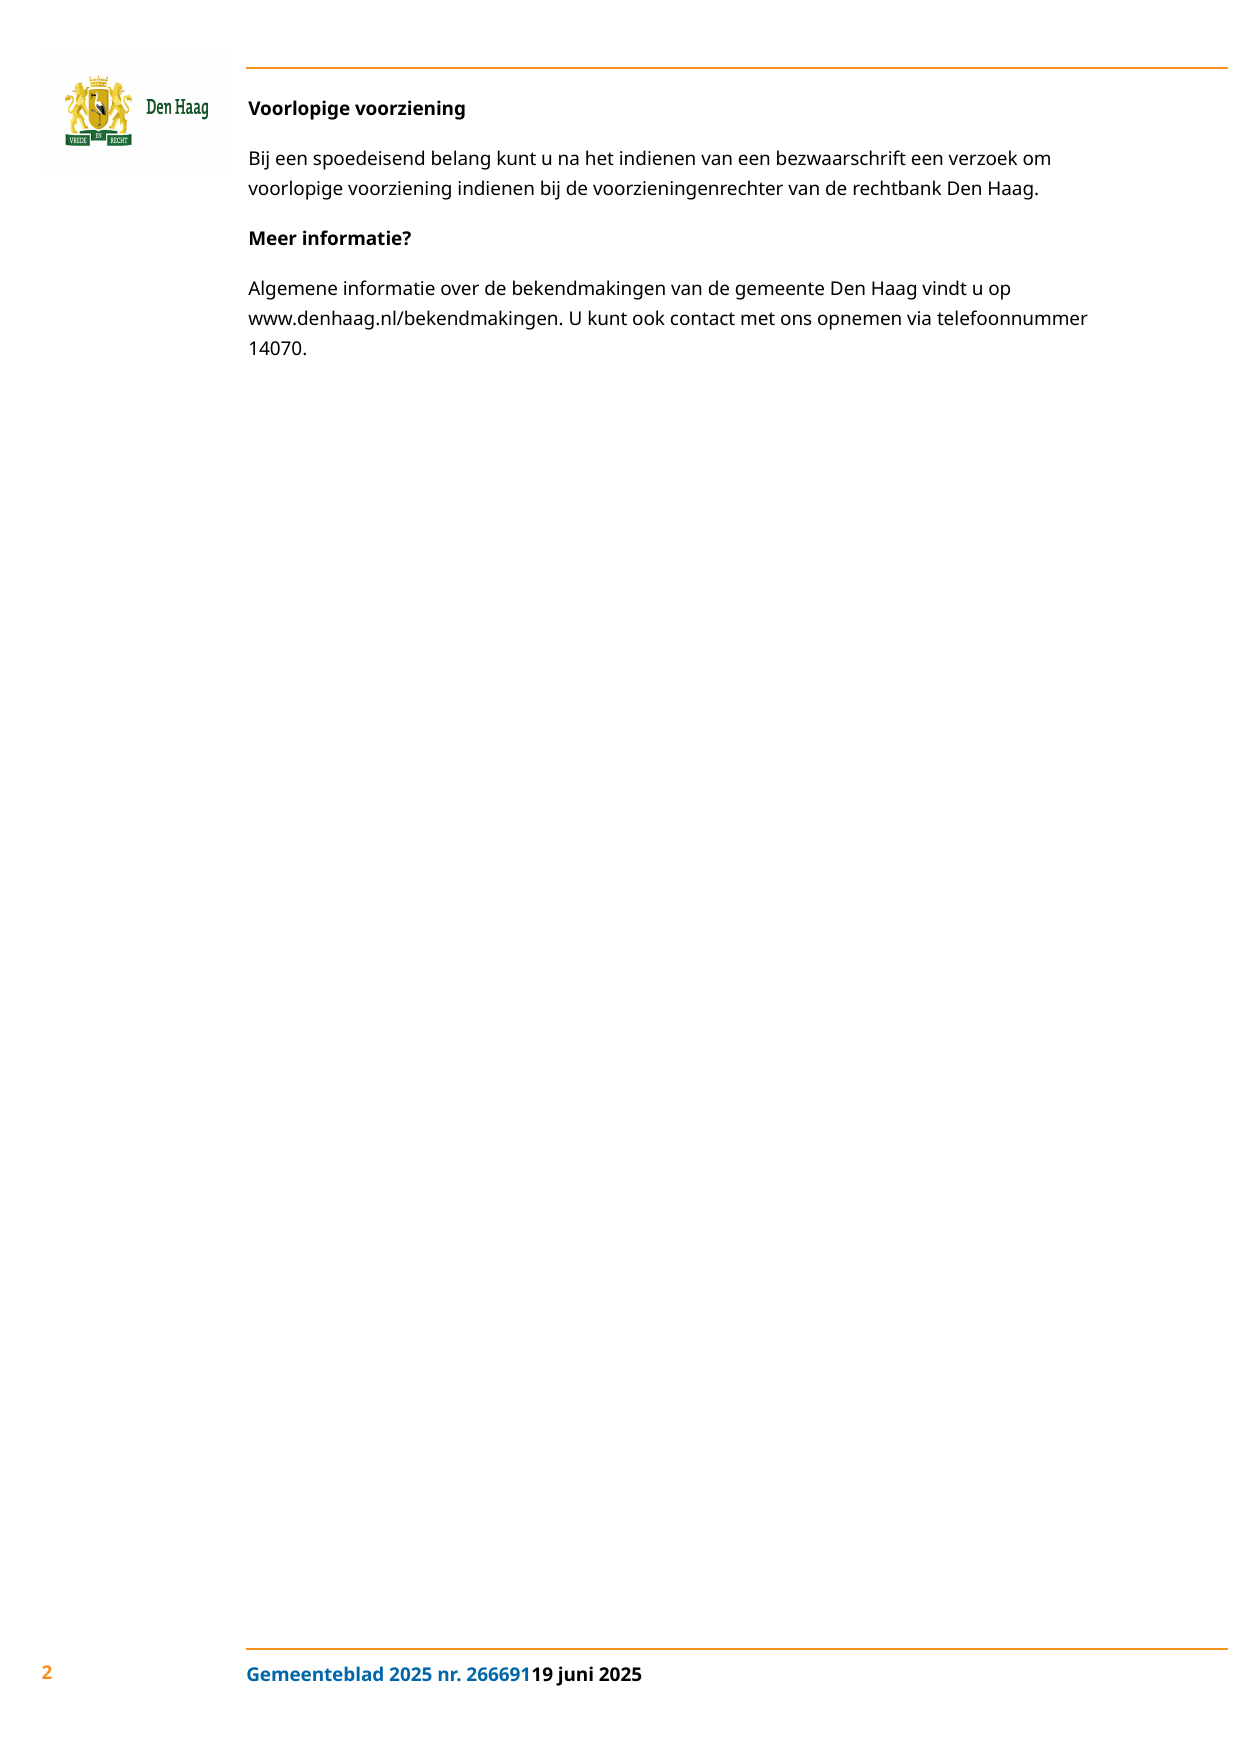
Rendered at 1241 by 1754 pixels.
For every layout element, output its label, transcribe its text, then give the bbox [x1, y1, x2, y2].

text Bij een spoedeisend belang kunt u na het indienen van een bezwaarschrift een verzoek om voorlopige voorziening indienen bij de voorzieningenrechter van de rechtbank Den Haag. [248, 145, 1152, 201]
picture [41, 47, 231, 172]
text Algemene informatie over de bekendmakingen van de gemeente Den Haag vindt u op www.denhaag.nl/bekendmakingen. U kunt ook contact met ons opnemen via telefoonnummer 14070. [248, 276, 1152, 361]
text Voorlopige voorziening [248, 95, 1152, 121]
text Meer informatie? [248, 225, 1152, 251]
